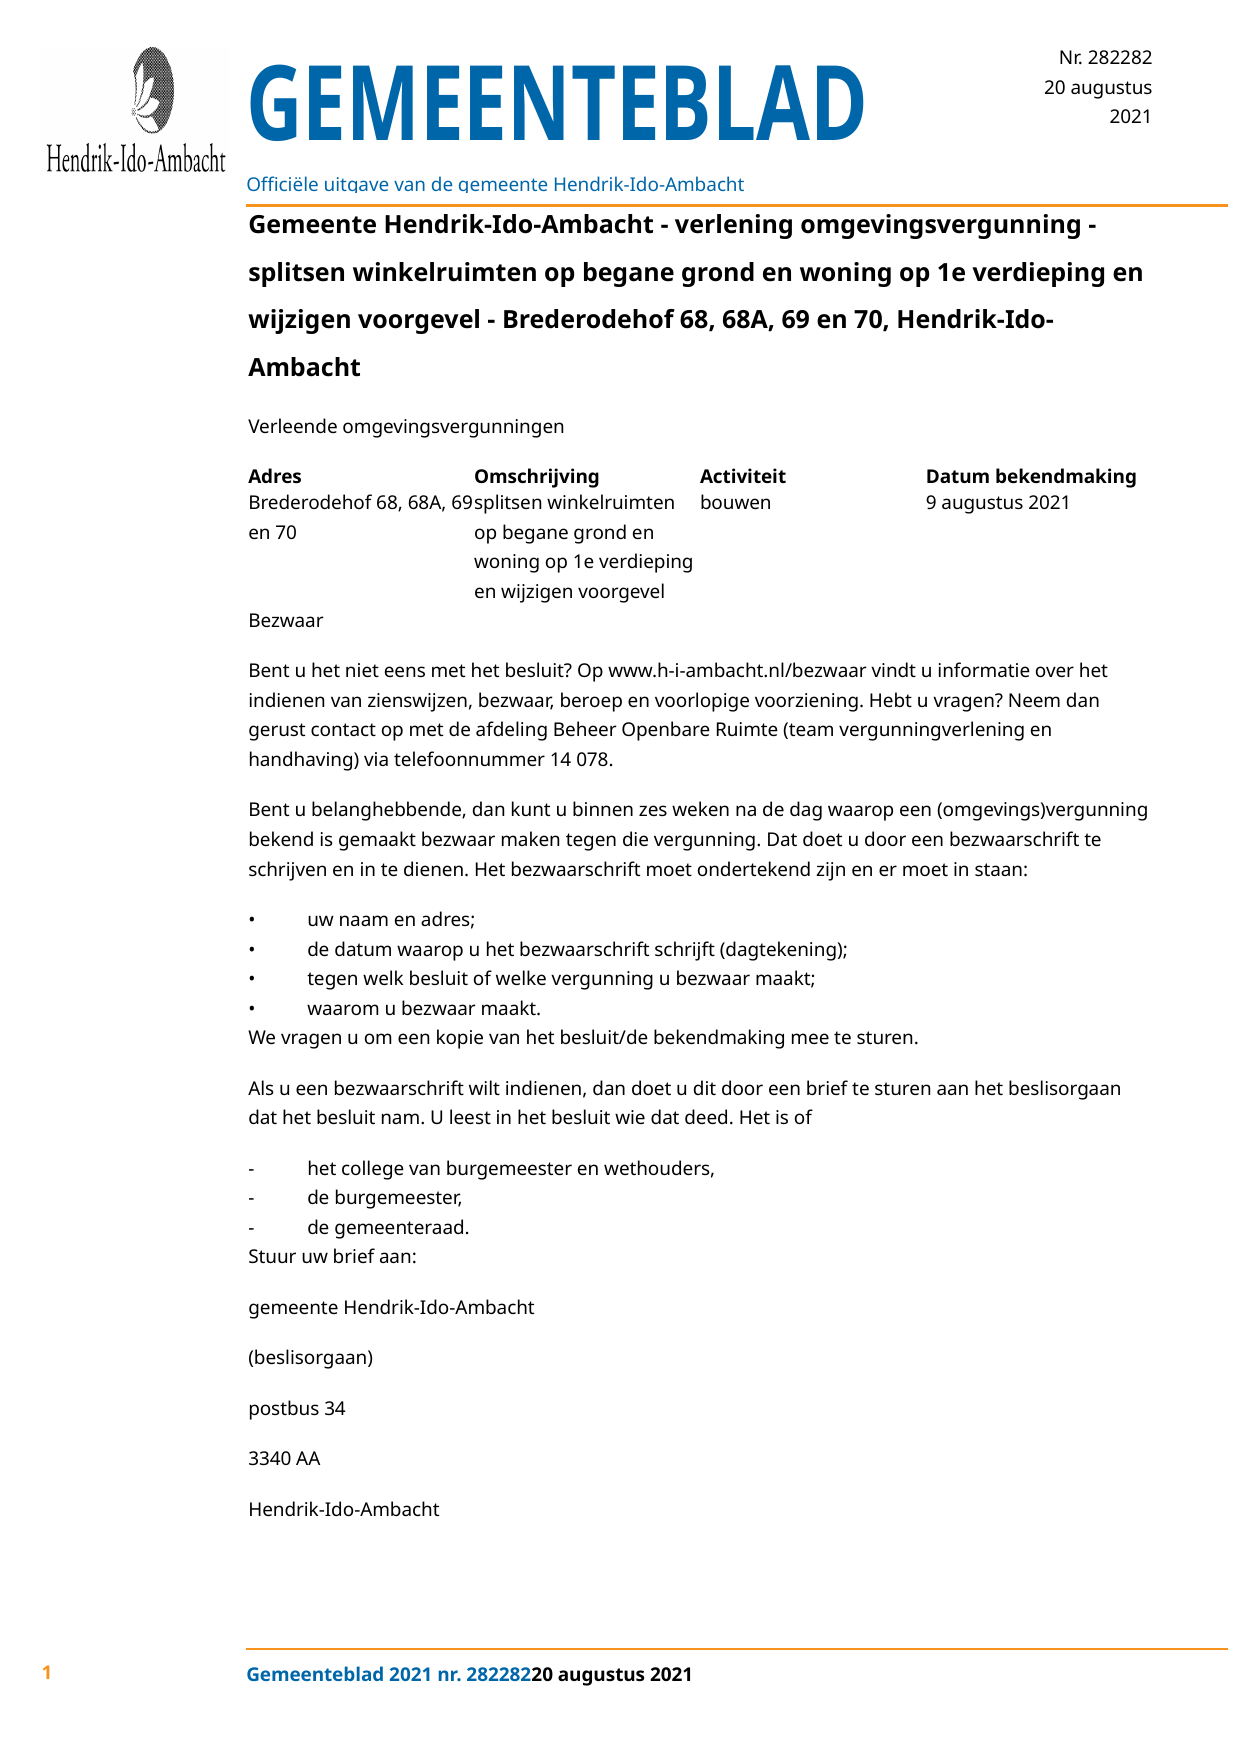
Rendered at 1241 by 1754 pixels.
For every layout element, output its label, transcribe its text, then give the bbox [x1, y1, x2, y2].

text Bent u het niet eens met het besluit? Op www.h-i-ambacht.nl/bezwaar vindt u informatie over het indienen van zienswijzen, bezwaar, beroep en voorlopige voorziening. Hebt u vragen? Neem dan gerust contact op met de afdeling Beheer Openbare Ruimte (team vergunningverlening en handhaving) via telefoonnummer 14 078. [248, 657, 1152, 772]
table_header Omschrijving [474, 464, 700, 489]
text Hendrik-Ido-Ambacht [248, 1496, 1152, 1522]
text We vragen u om een kopie van het besluit/de bekendmaking mee te sturen. [248, 1024, 1152, 1050]
text Bent u belanghebbende, dan kunt u binnen zes weken na de dag waarop een (omgevings)vergunning bekend is gemaakt bezwaar maken tegen die vergunning. Dat doet u door een bezwaarschrift te schrijven en in te dienen. Het bezwaarschrift moet ondertekend zijn en er moet in staan: [248, 797, 1152, 882]
list tegen welk besluit of welke vergunning u bezwaar maakt; [248, 965, 1152, 991]
list de datum waarop u het bezwaarschrift schrijft (dagtekening); [248, 936, 1152, 962]
text Als u een bezwaarschrift wilt indienen, dan doet u dit door een brief te sturen aan het beslisorgaan dat het besluit nam. U leest in het besluit wie dat deed. Het is of [248, 1075, 1152, 1130]
list het college van burgemeester en wethouders, [248, 1155, 1152, 1181]
list waarom u bezwaar maakt. [248, 995, 1152, 1021]
table_cell splitsen winkelruimten op begane grond en woning op 1e verdieping en wijzigen voorgevel [474, 489, 700, 604]
table_cell bouwen [700, 489, 926, 604]
list uw naam en adres; [248, 906, 1152, 932]
text Stuur uw brief aan: [248, 1244, 1152, 1269]
table_header Datum bekendmaking [926, 464, 1152, 489]
list de gemeenteraad. [248, 1214, 1152, 1240]
table_header Activiteit [700, 464, 926, 489]
table_cell 9 augustus 2021 [926, 489, 1152, 604]
text Gemeente Hendrik-Ido-Ambacht - verlening omgevingsvergunning - splitsen winkelruimten op begane grond en woning op 1e verdieping en wijzigen voorgevel - Brederodehof 68, 68A, 69 en 70, Hendrik-Ido-Ambacht [248, 207, 1152, 384]
text gemeente Hendrik-Ido-Ambacht [248, 1294, 1152, 1320]
text postbus 34 [248, 1395, 1152, 1421]
table_cell Brederodehof 68, 68A, 69 en 70 [248, 489, 474, 604]
text (beslisorgaan) [248, 1344, 1152, 1370]
table_header Adres [248, 464, 474, 489]
text Bezwaar [248, 607, 1152, 633]
text 3340 AA [248, 1445, 1152, 1471]
text Verleende omgevingsvergunningen [248, 413, 1152, 439]
list de burgemeester, [248, 1184, 1152, 1210]
picture [41, 47, 231, 172]
